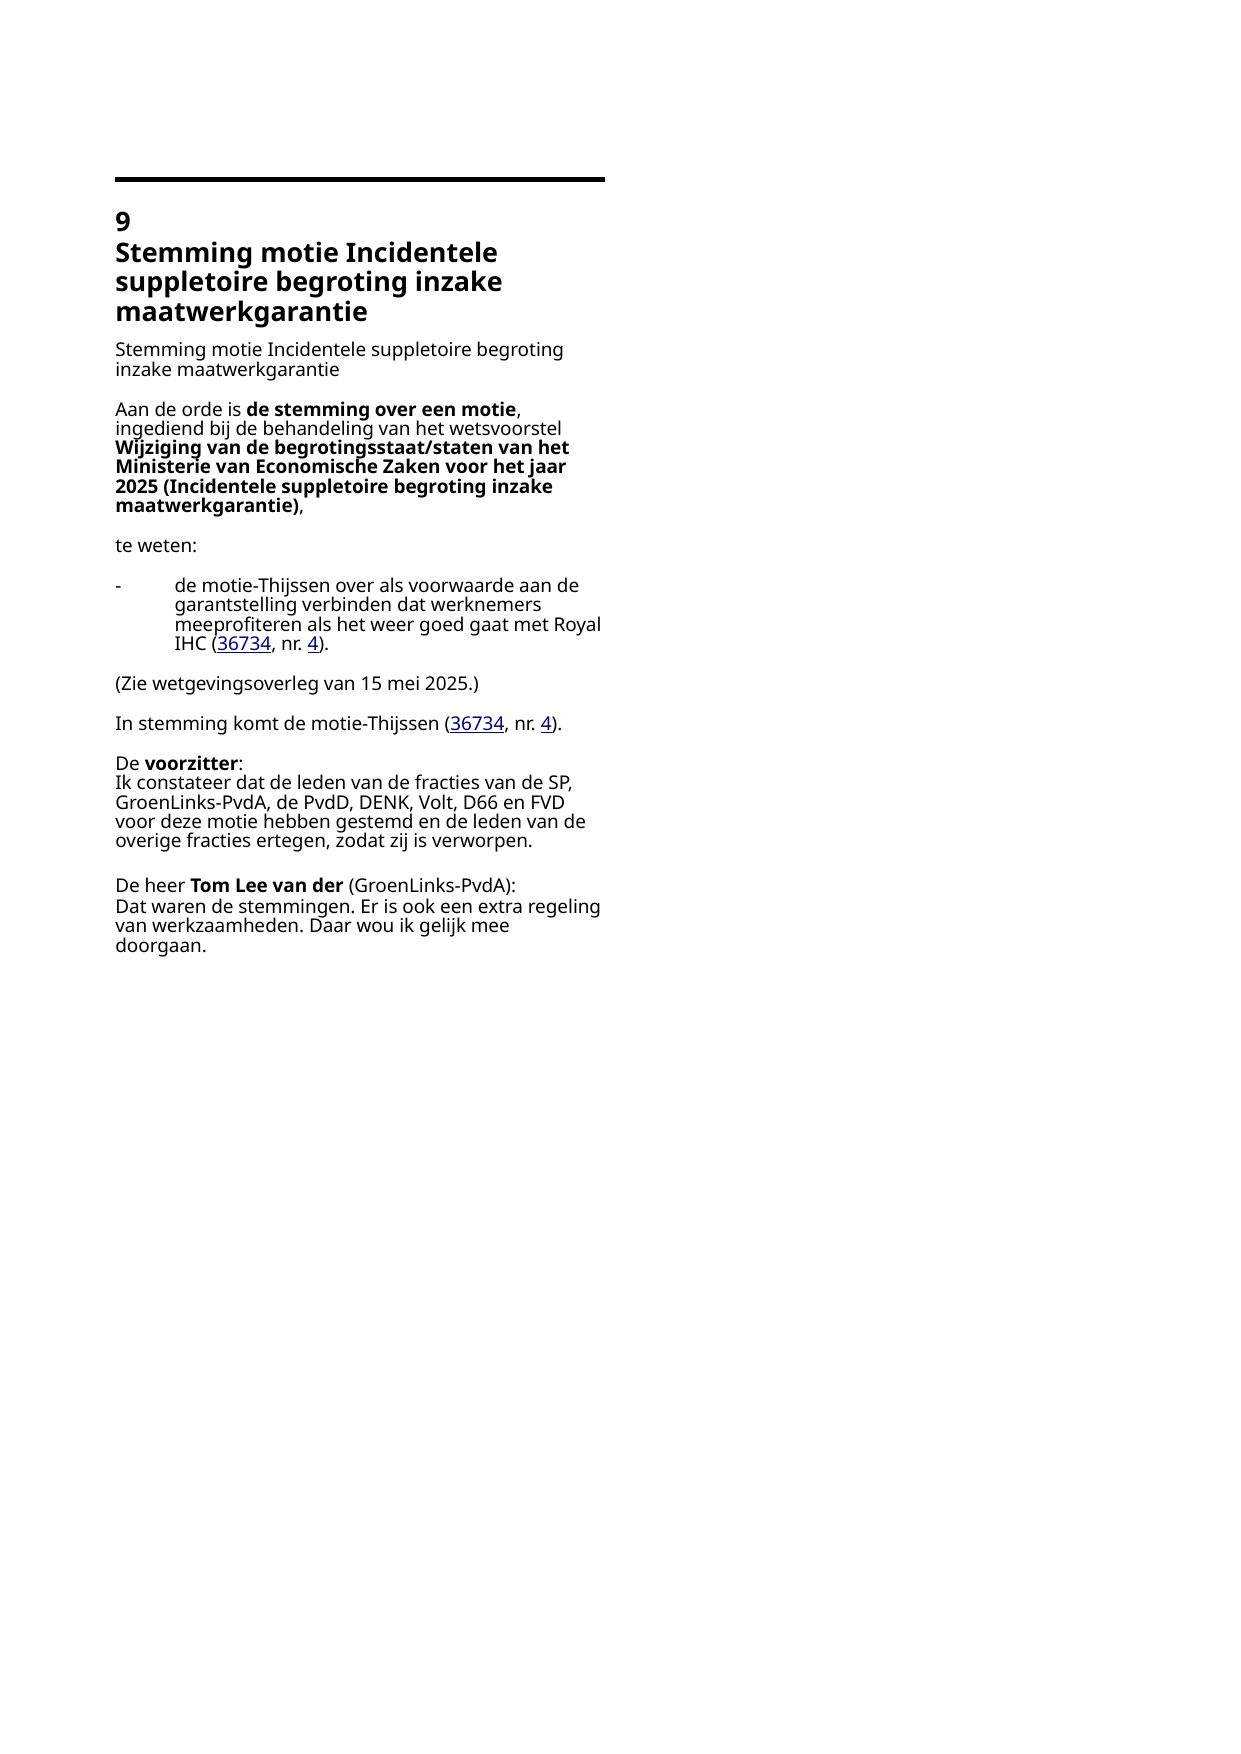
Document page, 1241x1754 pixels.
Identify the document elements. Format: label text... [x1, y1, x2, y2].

text 9 [115, 203, 605, 239]
text te weten: [115, 537, 605, 556]
text Stemming motie Incidentele suppletoire begroting inzake maatwerkgarantie [115, 239, 605, 341]
text (Zie wetgevingsoverleg van 15 mei 2025.) [115, 675, 605, 694]
text Dat waren de stemmingen. Er is ook een extra regeling van werkzaamheden. Daar wou ik gelijk mee doorgaan. [115, 898, 605, 956]
list de motie-Thijssen over als voorwaarde aan de garantstelling verbinden dat werknemers meeprofiteren als het weer goed gaat met Royal IHC (36734, nr. 4). [115, 577, 605, 654]
text Stemming motie Incidentele suppletoire begroting inzake maatwerkgarantie [115, 341, 605, 380]
text Ik constateer dat de leden van de fracties van de SP, GroenLinks-PvdA, de PvdD, DENK, Volt, D66 en FVD voor deze motie hebben gestemd en de leden van de overige fracties ertegen, zodat zij is verworpen. [115, 774, 605, 851]
text De heer Tom Lee van der (GroenLinks-PvdA): [115, 872, 605, 898]
text In stemming komt de motie-Thijssen (36734, nr. 4). [115, 715, 605, 734]
text Aan de orde is de stemming over een motie, ingediend bij de behandeling van het wetsvoorstel Wijziging van de begrotingsstaat/staten van het Ministerie van Economische Zaken voor het jaar 2025 (Incidentele suppletoire begroting inzake maatwerkgarantie), [115, 401, 605, 516]
text De voorzitter: [115, 755, 605, 774]
